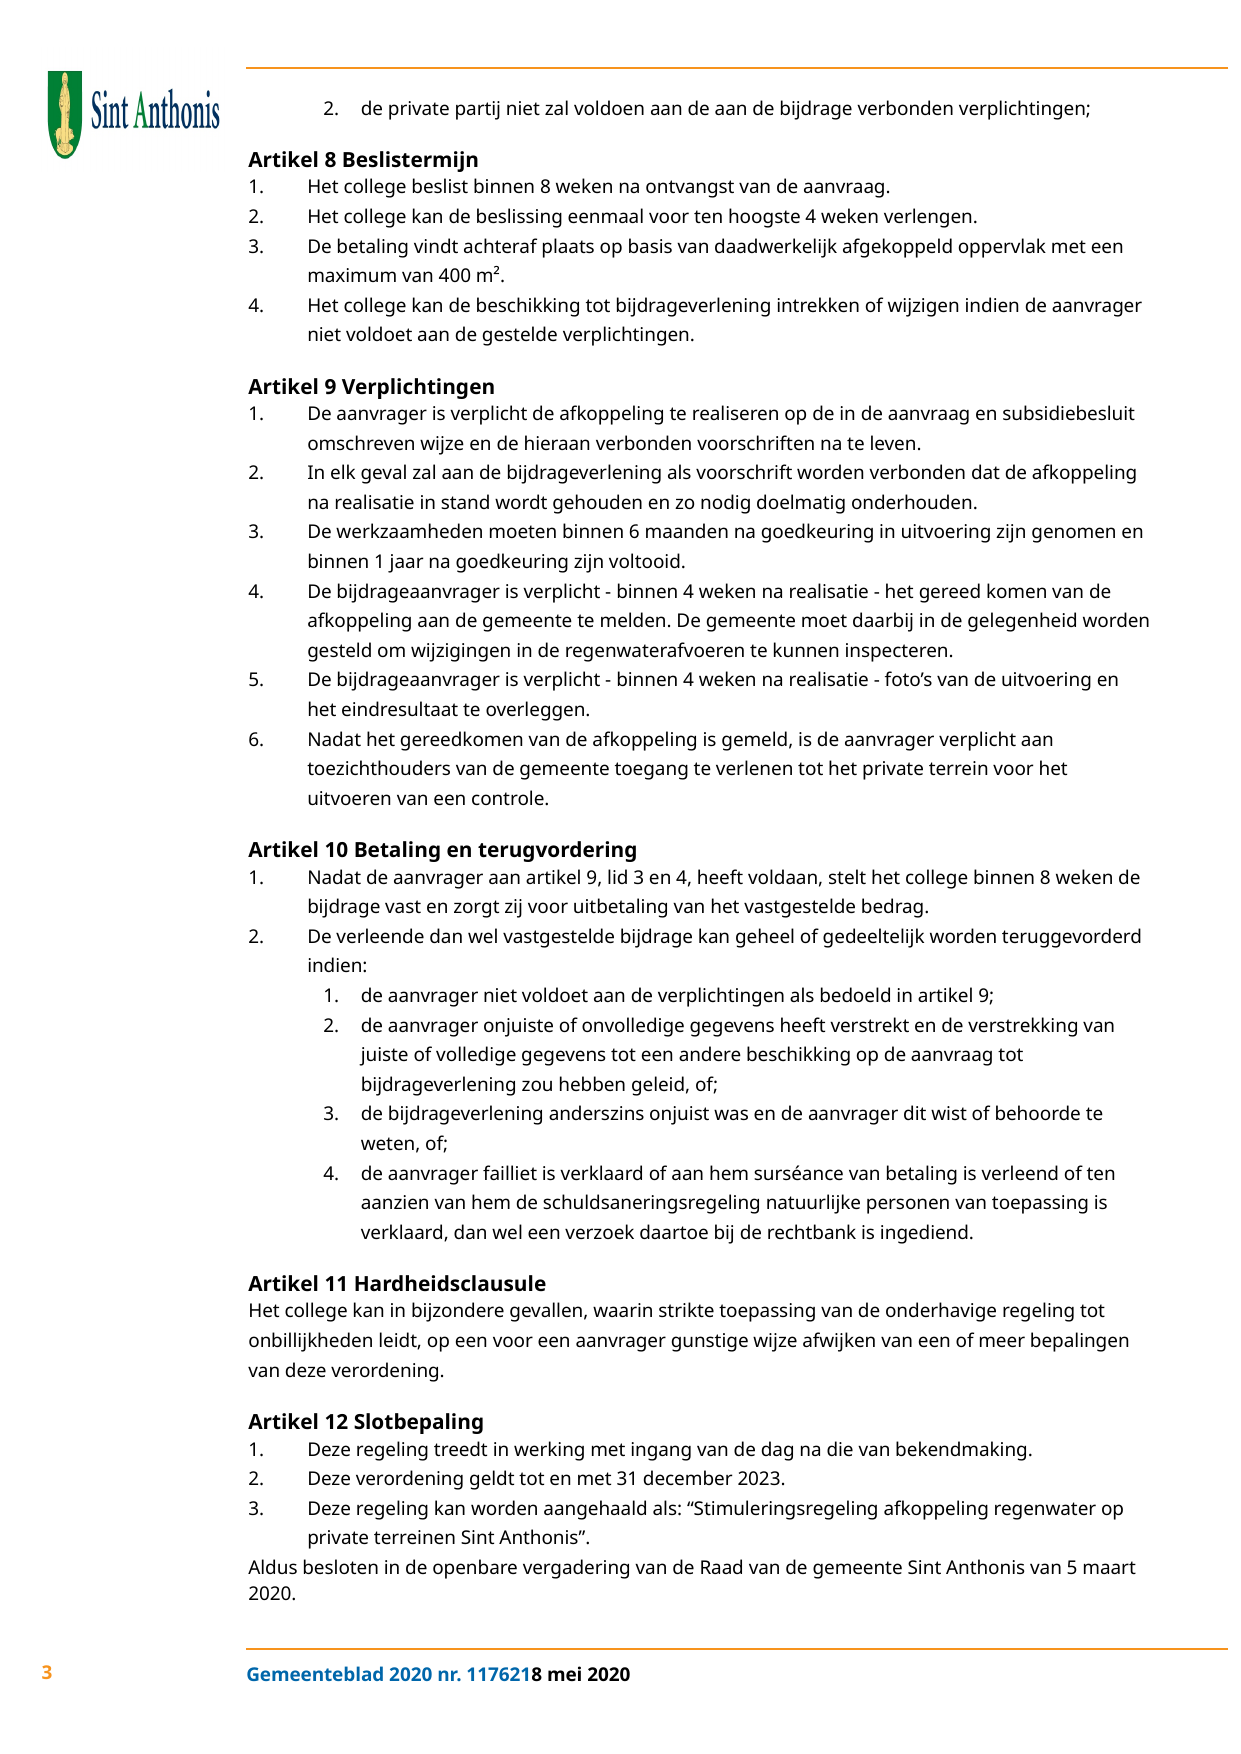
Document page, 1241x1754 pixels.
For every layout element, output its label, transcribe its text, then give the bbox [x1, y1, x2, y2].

list de aanvrager onjuiste of onvolledige gegevens heeft verstrekt en de verstrekking van juiste of volledige gegevens tot een andere beschikking op de aanvraag tot bijdrageverlening zou hebben geleid, of; [323, 1012, 1152, 1097]
text Artikel 8 Beslistermijn [248, 145, 1152, 174]
list Deze verordening geldt tot en met 31 december 2023. [248, 1465, 1152, 1491]
list de private partij niet zal voldoen aan de aan de bijdrage verbonden verplichtingen; [323, 95, 1152, 121]
list Nadat de aanvrager aan artikel 9, lid 3 en 4, heeft voldaan, stelt het college binnen 8 weken de bijdrage vast en zorgt zij voor uitbetaling van het vastgestelde bedrag. [248, 864, 1152, 919]
list De aanvrager is verplicht de afkoppeling te realiseren op de in de aanvraag en subsidiebesluit omschreven wijze en de hieraan verbonden voorschriften na te leven. [248, 400, 1152, 456]
list Het college kan de beslissing eenmaal voor ten hoogste 4 weken verlengen. [248, 203, 1152, 229]
list Het college beslist binnen 8 weken na ontvangst van de aanvraag. [248, 174, 1152, 199]
text Het college kan in bijzondere gevallen, waarin strikte toepassing van de onderhavige regeling tot onbillijkheden leidt, op een voor een aanvrager gunstige wijze afwijken van een of meer bepalingen van deze verordening. [248, 1298, 1152, 1383]
list Het college kan de beschikking tot bijdrageverlening intrekken of wijzigen indien de aanvrager niet voldoet aan de gestelde verplichtingen. [248, 292, 1152, 347]
list Deze regeling kan worden aangehaald als: “Stimuleringsregeling afkoppeling regenwater op private terreinen Sint Anthonis”. [248, 1495, 1152, 1550]
list de bijdrageverlening anderszins onjuist was en de aanvrager dit wist of behoorde te weten, of; [323, 1101, 1152, 1156]
list De bijdrageaanvrager is verplicht - binnen 4 weken na realisatie - foto’s van de uitvoering en het eindresultaat te overleggen. [248, 667, 1152, 722]
text Artikel 12 Slotbepaling [248, 1407, 1152, 1436]
list de aanvrager niet voldoet aan de verplichtingen als bedoeld in artikel 9; [323, 982, 1152, 1008]
text Artikel 10 Betaling en terugvordering [248, 835, 1152, 864]
list de aanvrager failliet is verklaard of aan hem surséance van betaling is verleend of ten aanzien van hem de schuldsaneringsregeling natuurlijke personen van toepassing is verklaard, dan wel een verzoek daartoe bij de rechtbank is ingediend. [323, 1160, 1152, 1244]
list Nadat het gereedkomen van de afkoppeling is gemeld, is de aanvrager verplicht aan toezichthouders van de gemeente toegang te verlenen tot het private terrein voor het uitvoeren van een controle. [248, 726, 1152, 811]
list In elk geval zal aan de bijdrageverlening als voorschrift worden verbonden dat de afkoppeling na realisatie in stand wordt gehouden en zo nodig doelmatig onderhouden. [248, 459, 1152, 515]
picture [41, 47, 231, 172]
list De verleende dan wel vastgestelde bijdrage kan geheel of gedeeltelijk worden teruggevorderd indien: [248, 923, 1152, 978]
text Artikel 11 Hardheidsclausule [248, 1269, 1152, 1298]
list De betaling vindt achteraf plaats op basis van daadwerkelijk afgekoppeld oppervlak met een maximum van 400 m². [248, 233, 1152, 288]
text Artikel 9 Verplichtingen [248, 372, 1152, 400]
text Aldus besloten in de openbare vergadering van de Raad van de gemeente Sint Anthonis van 5 maart 2020. [248, 1554, 1152, 1606]
list Deze regeling treedt in werking met ingang van de dag na die van bekendmaking. [248, 1436, 1152, 1461]
list De werkzaamheden moeten binnen 6 maanden na goedkeuring in uitvoering zijn genomen en binnen 1 jaar na goedkeuring zijn voltooid. [248, 519, 1152, 574]
list De bijdrageaanvrager is verplicht - binnen 4 weken na realisatie - het gereed komen van de afkoppeling aan de gemeente te melden. De gemeente moet daarbij in de gelegenheid worden gesteld om wijzigingen in de regenwaterafvoeren te kunnen inspecteren. [248, 578, 1152, 663]
